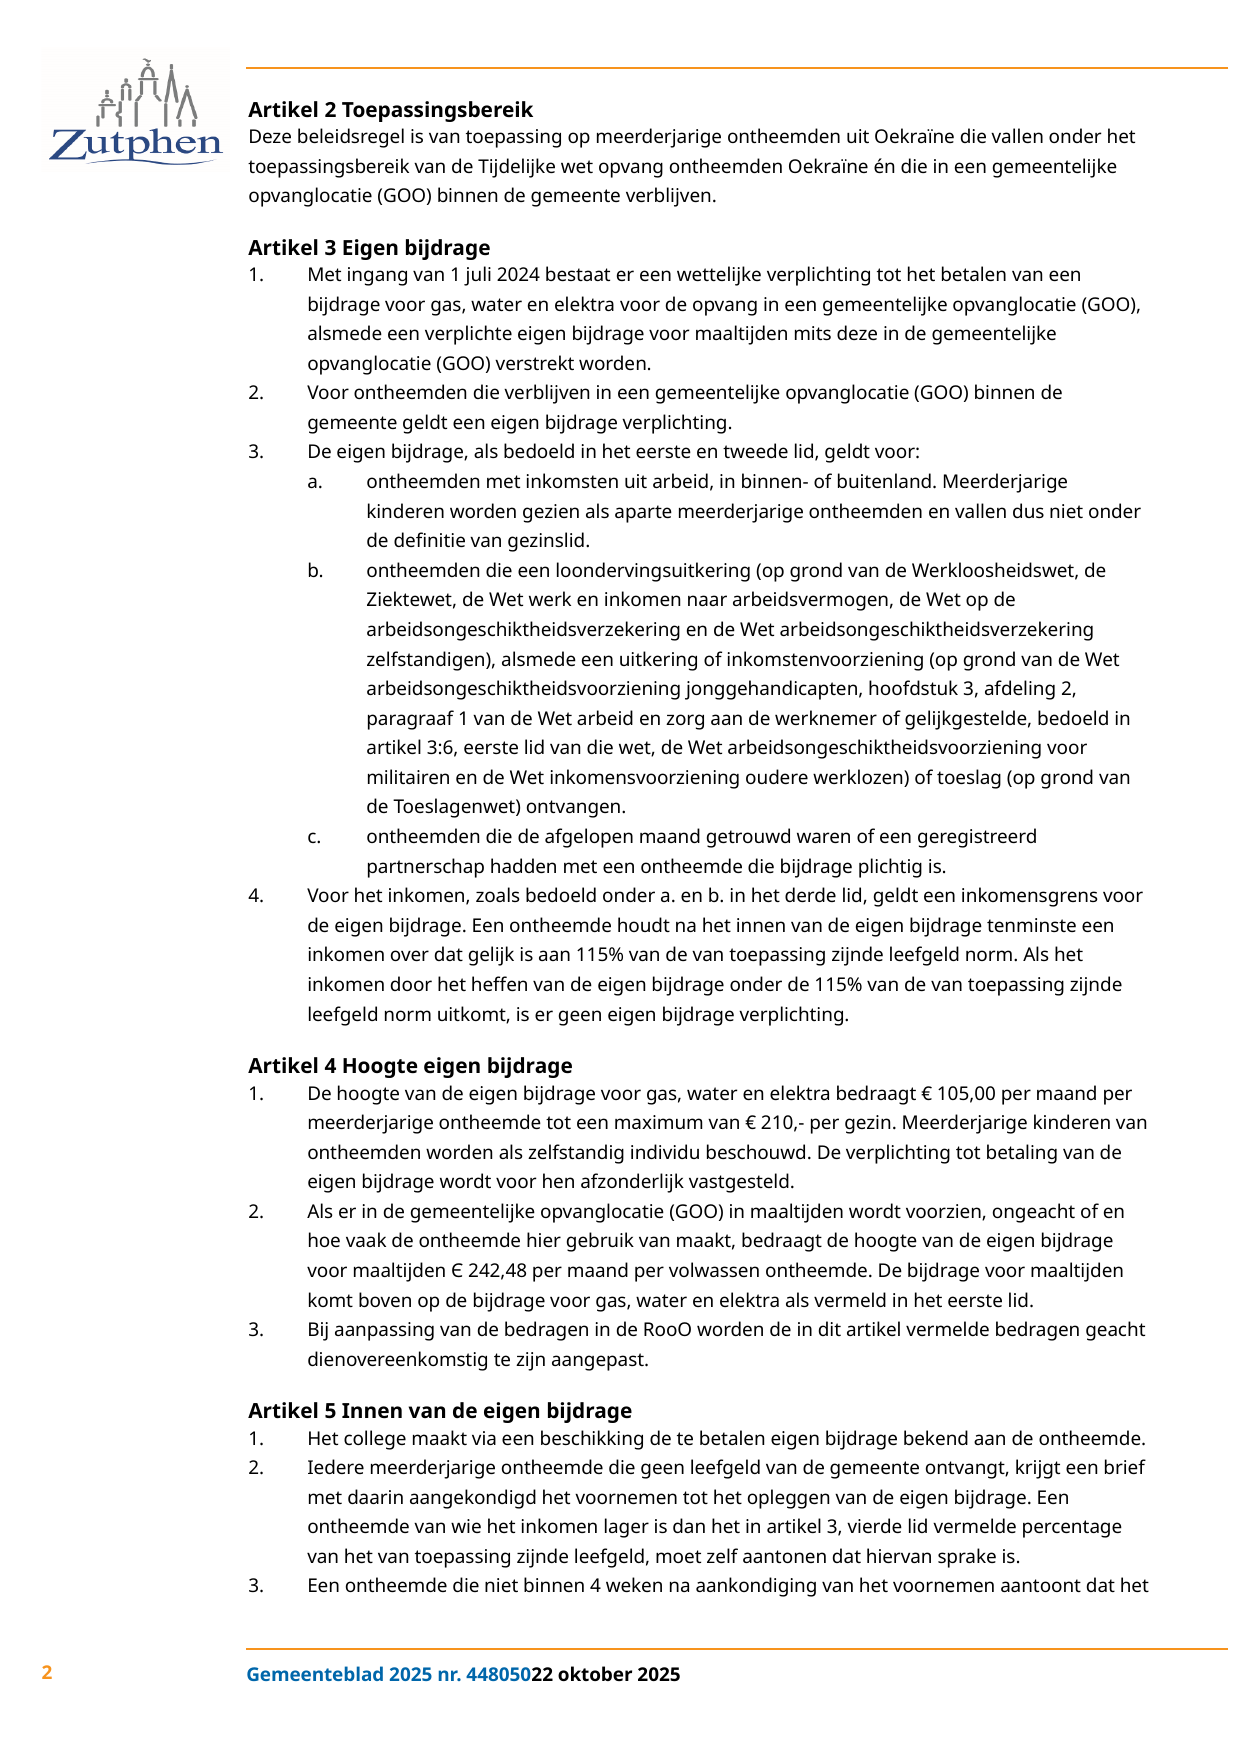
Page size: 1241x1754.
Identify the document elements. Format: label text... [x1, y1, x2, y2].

list De hoogte van de eigen bijdrage voor gas, water en elektra bedraagt € 105,00 per maand per meerderjarige ontheemde tot een maximum van € 210,- per gezin. Meerderjarige kinderen van ontheemden worden als zelfstandig individu beschouwd. De verplichting tot betaling van de eigen bijdrage wordt voor hen afzonderlijk vastgesteld. [248, 1080, 1152, 1194]
list Voor het inkomen, zoals bedoeld onder a. en b. in het derde lid, geldt een inkomensgrens voor de eigen bijdrage. Een ontheemde houdt na het innen van de eigen bijdrage tenminste een inkomen over dat gelijk is aan 115% van de van toepassing zijnde leefgeld norm. Als het inkomen door het heffen van de eigen bijdrage onder de 115% van de van toepassing zijnde leefgeld norm uitkomt, is er geen eigen bijdrage verplichting. [248, 882, 1152, 1027]
list Bij aanpassing van de bedragen in de RooO worden de in dit artikel vermelde bedragen geacht dienovereenkomstig te zijn aangepast. [248, 1316, 1152, 1372]
list Als er in de gemeentelijke opvanglocatie (GOO) in maaltijden wordt voorzien, ongeacht of en hoe vaak de ontheemde hier gebruik van maakt, bedraagt de hoogte van de eigen bijdrage voor maaltijden Є 242,48 per maand per volwassen ontheemde. De bijdrage voor maaltijden komt boven op de bijdrage voor gas, water en elektra als vermeld in het eerste lid. [248, 1198, 1152, 1312]
list Voor ontheemden die verblijven in een gemeentelijke opvanglocatie (GOO) binnen de gemeente geldt een eigen bijdrage verplichting. [248, 379, 1152, 435]
picture [41, 47, 231, 172]
list Een ontheemde die niet binnen 4 weken na aankondiging van het voornemen aantoont dat het [248, 1573, 1152, 1598]
text Deze beleidsregel is van toepassing op meerderjarige ontheemden uit Oekraïne die vallen onder het toepassingsbereik van de Tijdelijke wet opvang ontheemden Oekraïne én die in een gemeentelijke opvanglocatie (GOO) binnen de gemeente verblijven. [248, 123, 1152, 208]
text Artikel 4 Hoogte eigen bijdrage [248, 1051, 1152, 1080]
text Artikel 2 Toepassingsbereik [248, 95, 1152, 123]
text Artikel 5 Innen van de eigen bijdrage [248, 1396, 1152, 1425]
list ontheemden die een loondervingsuitkering (op grond van de Werkloosheidswet, de Ziektewet, de Wet werk en inkomen naar arbeidsvermogen, de Wet op de arbeidsongeschiktheidsverzekering en de Wet arbeidsongeschiktheidsverzekering zelfstandigen), alsmede een uitkering of inkomstenvoorziening (op grond van de Wet arbeidsongeschiktheidsvoorziening jonggehandicapten, hoofdstuk 3, afdeling 2, paragraaf 1 van de Wet arbeid en zorg aan de werknemer of gelijkgestelde, bedoeld in artikel 3:6, eerste lid van die wet, de Wet arbeidsongeschiktheidsvoorziening voor militairen en de Wet inkomensvoorziening oudere werklozen) of toeslag (op grond van de Toeslagenwet) ontvangen. [307, 557, 1152, 819]
list ontheemden die de afgelopen maand getrouwd waren of een geregistreerd partnerschap hadden met een ontheemde die bijdrage plichtig is. [307, 823, 1152, 879]
list Met ingang van 1 juli 2024 bestaat er een wettelijke verplichting tot het betalen van een bijdrage voor gas, water en elektra voor de opvang in een gemeentelijke opvanglocatie (GOO), alsmede een verplichte eigen bijdrage voor maaltijden mits deze in de gemeentelijke opvanglocatie (GOO) verstrekt worden. [248, 261, 1152, 376]
list ontheemden met inkomsten uit arbeid, in binnen- of buitenland. Meerderjarige kinderen worden gezien als aparte meerderjarige ontheemden en vallen dus niet onder de definitie van gezinslid. [307, 468, 1152, 553]
list Iedere meerderjarige ontheemde die geen leefgeld van de gemeente ontvangt, krijgt een brief met daarin aangekondigd het voornemen tot het opleggen van de eigen bijdrage. Een ontheemde van wie het inkomen lager is dan het in artikel 3, vierde lid vermelde percentage van het van toepassing zijnde leefgeld, moet zelf aantonen dat hiervan sprake is. [248, 1454, 1152, 1569]
list Het college maakt via een beschikking de te betalen eigen bijdrage bekend aan de ontheemde. [248, 1425, 1152, 1451]
text Artikel 3 Eigen bijdrage [248, 233, 1152, 261]
list De eigen bijdrage, als bedoeld in het eerste en tweede lid, geldt voor: [248, 439, 1152, 464]
